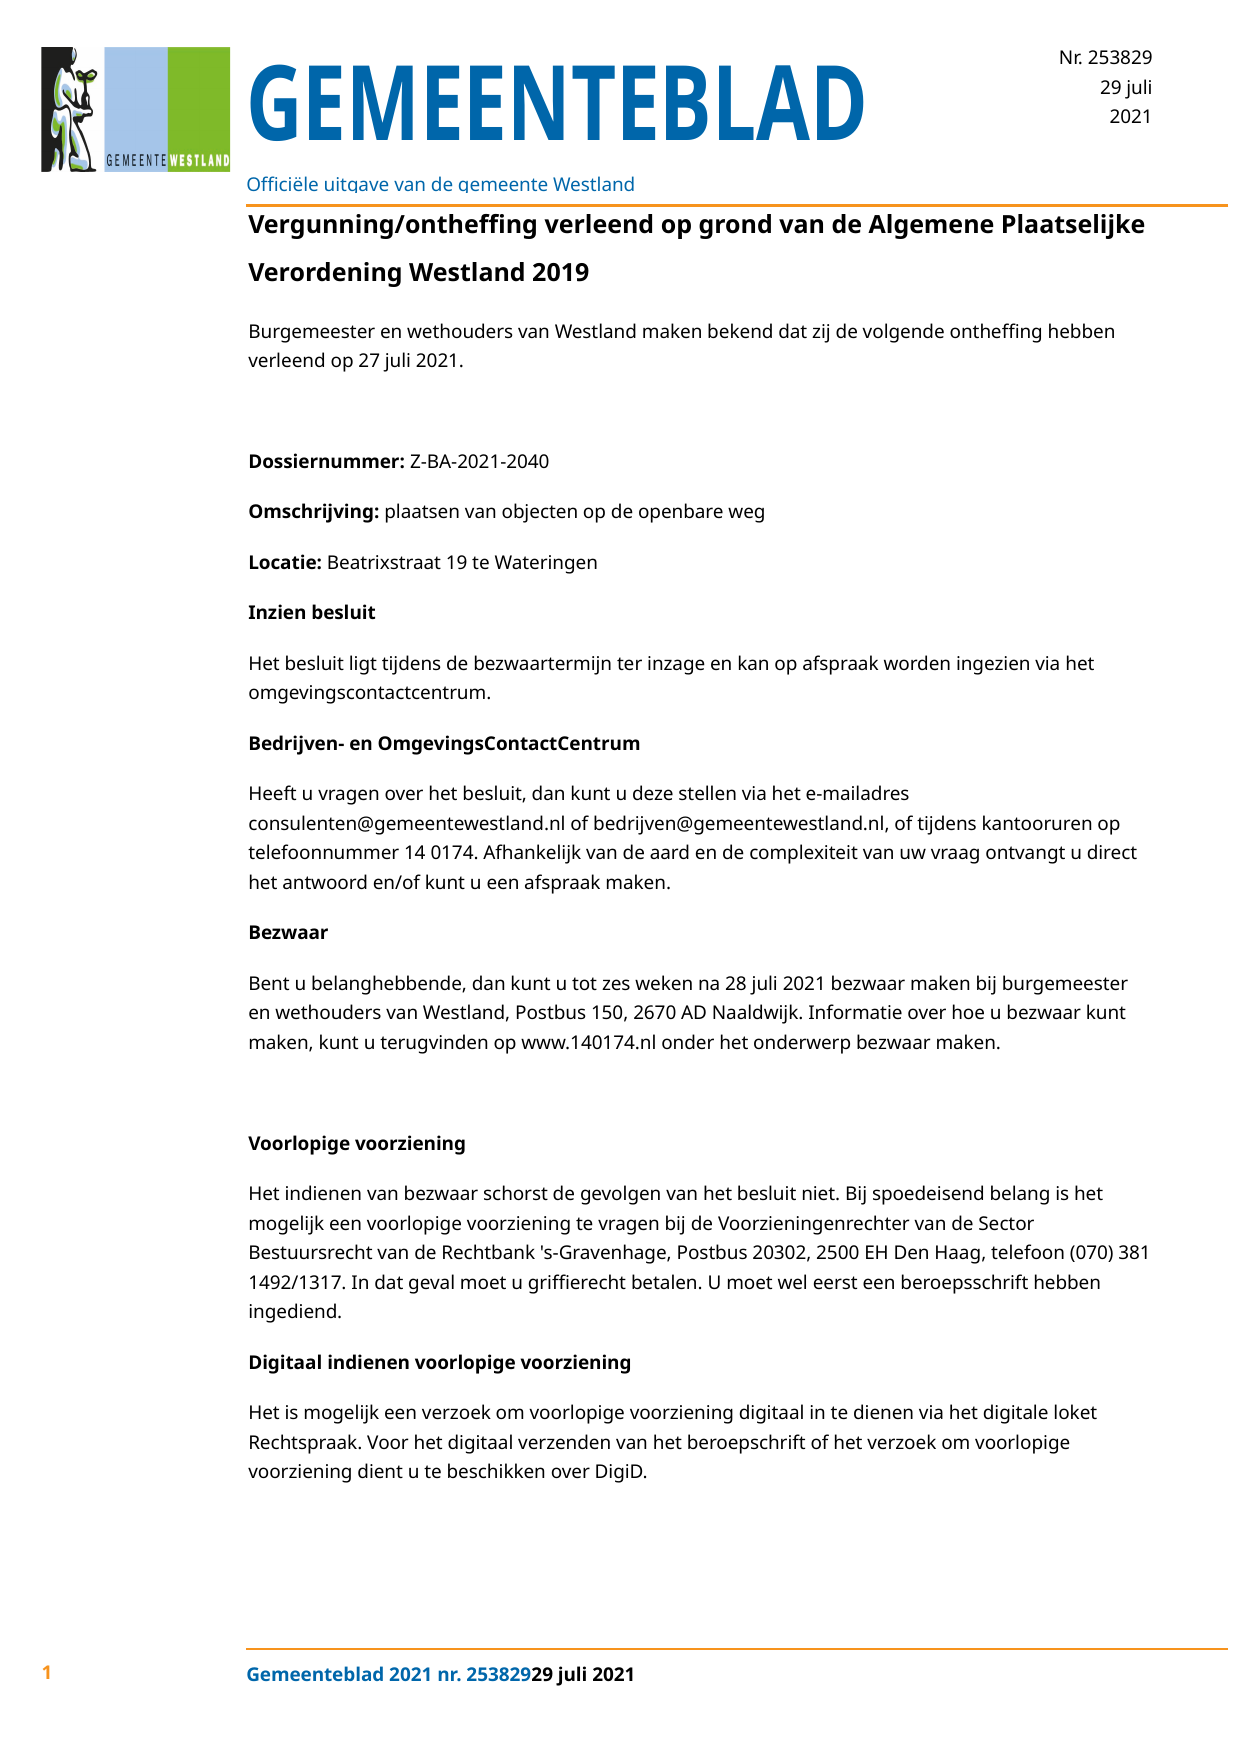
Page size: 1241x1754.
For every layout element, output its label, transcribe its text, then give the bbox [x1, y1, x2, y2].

text Inzien besluit [248, 599, 1152, 625]
text Het besluit ligt tijdens de bezwaartermijn ter inzage en kan op afspraak worden ingezien via het omgevingscontactcentrum. [248, 650, 1152, 705]
text Bedrijven- en OmgevingsContactCentrum [248, 730, 1152, 756]
text Digitaal indienen voorlopige voorziening [248, 1349, 1152, 1375]
text Heeft u vragen over het besluit, dan kunt u deze stellen via het e-mailadres consulenten@gemeentewestland.nl of bedrijven@gemeentewestland.nl, of tijdens kantooruren op telefoonnummer 14 0174. Afhankelijk van de aard en de complexiteit van uw vraag ontvangt u direct het antwoord en/of kunt u een afspraak maken. [248, 780, 1152, 895]
text Dossiernummer: Z-BA-2021-2040 [248, 448, 1152, 474]
text Bent u belanghebbende, dan kunt u tot zes weken na 28 juli 2021 bezwaar maken bij burgemeester en wethouders van Westland, Postbus 150, 2670 AD Naaldwijk. Informatie over hoe u bezwaar kunt maken, kunt u terugvinden op www.140174.nl onder het onderwerp bezwaar maken. [248, 970, 1152, 1055]
text Omschrijving: plaatsen van objecten op de openbare weg [248, 499, 1152, 524]
text Voorlopige voorziening [248, 1130, 1152, 1156]
text Vergunning/ontheffing verleend op grond van de Algemene Plaatselijke Verordening Westland 2019 [248, 207, 1152, 288]
picture [41, 47, 231, 172]
text Locatie: Beatrixstraat 19 te Wateringen [248, 549, 1152, 575]
text Burgemeester en wethouders van Westland maken bekend dat zij de volgende ontheffing hebben verleend op 27 juli 2021. [248, 318, 1152, 373]
text Bezwaar [248, 919, 1152, 945]
text Het indienen van bezwaar schorst de gevolgen van het besluit niet. Bij spoedeisend belang is het mogelijk een voorlopige voorziening te vragen bij de Voorzieningenrechter van de Sector Bestuursrecht van de Rechtbank 's-Gravenhage, Postbus 20302, 2500 EH Den Haag, telefoon (070) 381 1492/1317. In dat geval moet u griffierecht betalen. U moet wel eerst een beroepsschrift hebben ingediend. [248, 1180, 1152, 1324]
text Het is mogelijk een verzoek om voorlopige voorziening digitaal in te dienen via het digitale loket Rechtspraak. Voor het digitaal verzenden van het beroepschrift of het verzoek om voorlopige voorziening dient u te beschikken over DigiD. [248, 1399, 1152, 1484]
